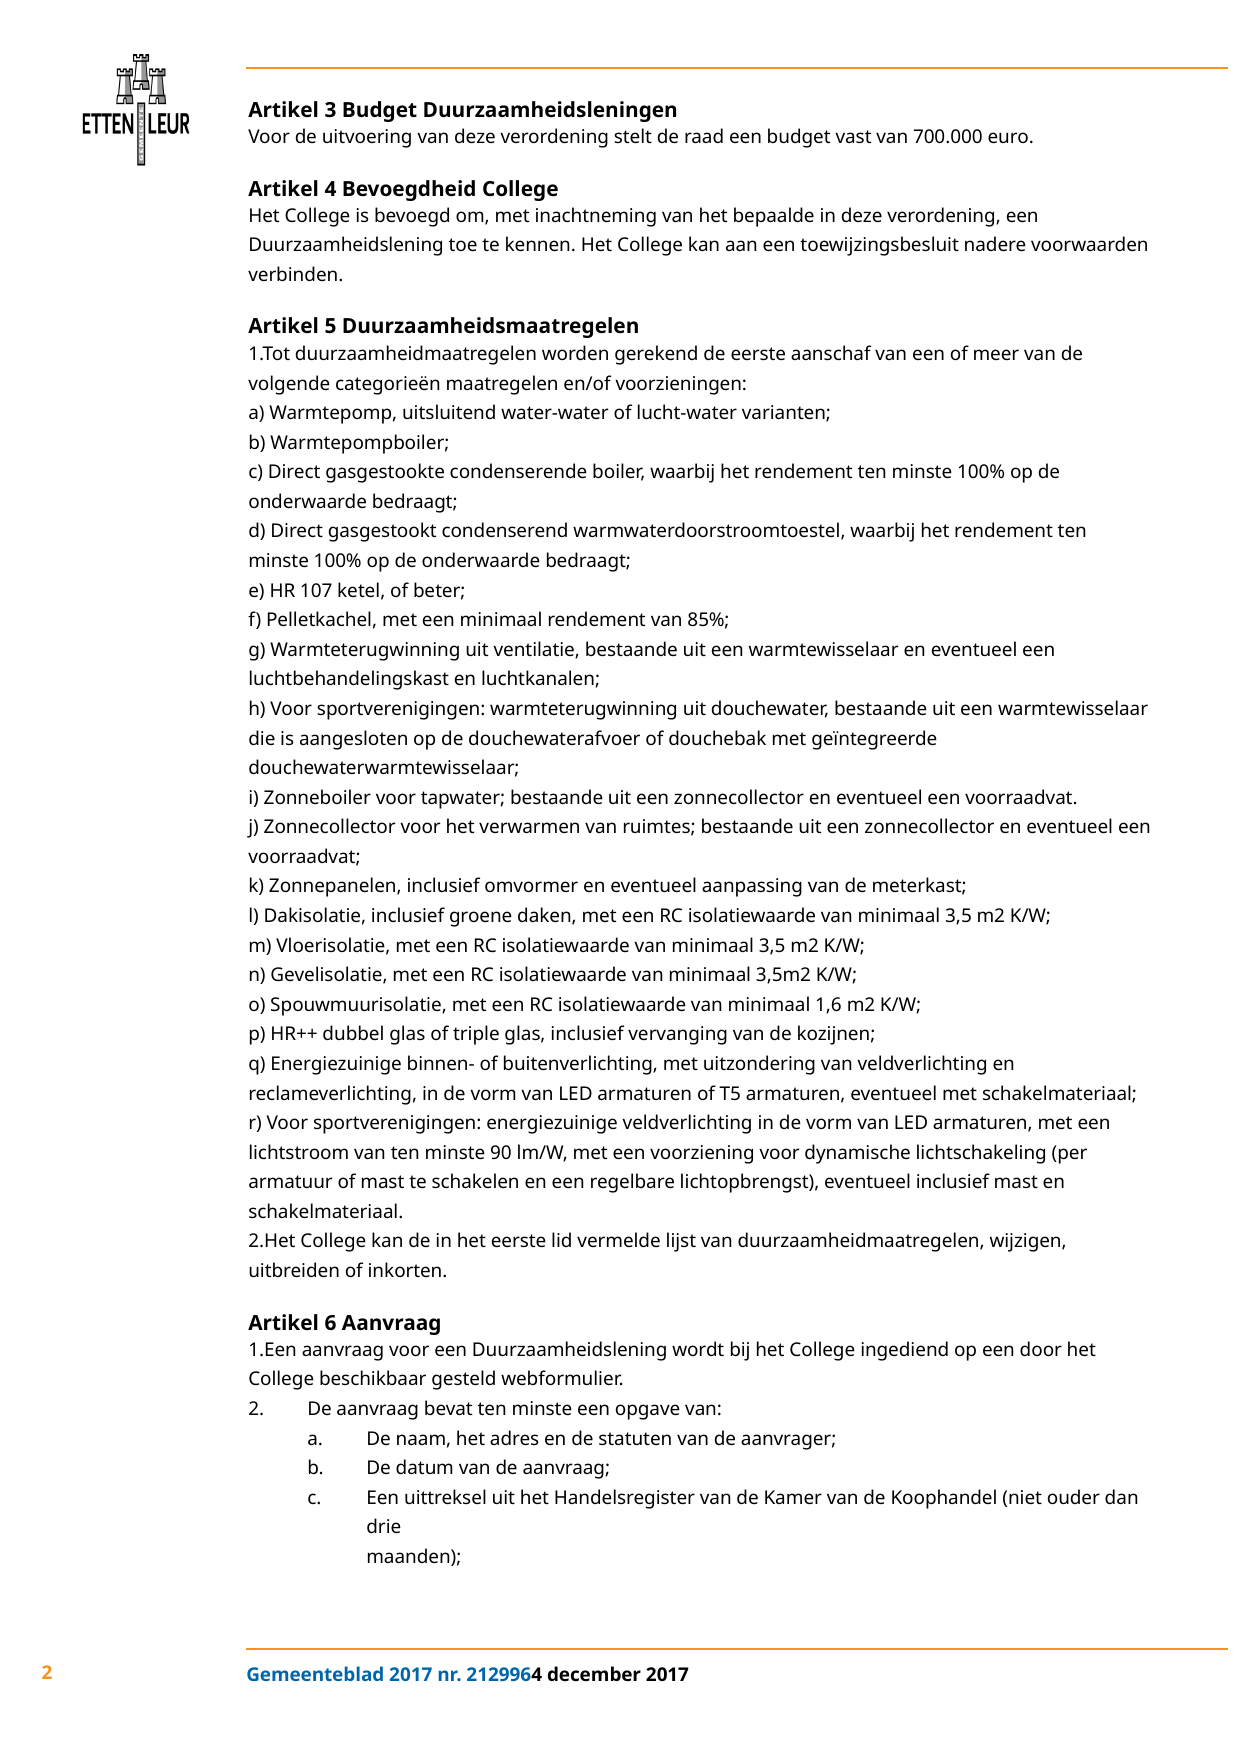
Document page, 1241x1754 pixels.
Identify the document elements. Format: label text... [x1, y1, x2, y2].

text 1.Tot duurzaamheidmaatregelen worden gerekend de eerste aanschaf van een of meer van de volgende categorieën maatregelen en/of voorzieningen: [248, 340, 1152, 395]
text f) Pelletkachel, met een minimaal rendement van 85%; [248, 606, 1152, 632]
text p) HR++ dubbel glas of triple glas, inclusief vervanging van de kozijnen; [248, 1021, 1152, 1046]
list Een uittreksel uit het Handelsregister van de Kamer van de Koophandel (niet ouder dan drie [307, 1484, 1152, 1539]
text g) Warmteterugwinning uit ventilatie, bestaande uit een warmtewisselaar en eventueel een luchtbehandelingskast en luchtkanalen; [248, 636, 1152, 691]
text l) Dakisolatie, inclusief groene daken, met een RC isolatiewaarde van minimaal 3,5 m2 K/W; [248, 902, 1152, 928]
text e) HR 107 ketel, of beter; [248, 577, 1152, 602]
text Het College is bevoegd om, met inachtneming van het bepaalde in deze verordening, een Duurzaamheidslening toe te kennen. Het College kan aan een toewijzingsbesluit nadere voorwaarden verbinden. [248, 202, 1152, 287]
text o) Spouwmuurisolatie, met een RC isolatiewaarde van minimaal 1,6 m2 K/W; [248, 991, 1152, 1017]
text 2.Het College kan de in het eerste lid vermelde lijst van duurzaamheidmaatregelen, wijzigen, uitbreiden of inkorten. [248, 1228, 1152, 1283]
text Artikel 3 Budget Duurzaamheidsleningen [248, 95, 1152, 123]
text m) Vloerisolatie, met een RC isolatiewaarde van minimaal 3,5 m2 K/W; [248, 932, 1152, 957]
text b) Warmtepompboiler; [248, 429, 1152, 454]
text q) Energiezuinige binnen- of buitenverlichting, met uitzondering van veldverlichting en reclameverlichting, in de vorm van LED armaturen of T5 armaturen, eventueel met schakelmateriaal; [248, 1050, 1152, 1105]
list De naam, het adres en de statuten van de aanvrager; [307, 1425, 1152, 1451]
text Artikel 5 Duurzaamheidsmaatregelen [248, 312, 1152, 340]
list De datum van de aanvraag; [307, 1454, 1152, 1480]
text r) Voor sportverenigingen: energiezuinige veldverlichting in de vorm van LED armaturen, met een lichtstroom van ten minste 90 lm/W, met een voorziening voor dynamische lichtschakeling (per armatuur of mast te schakelen en een regelbare lichtopbrengst), eventueel inclusief mast en schakelmateriaal. [248, 1109, 1152, 1224]
text i) Zonneboiler voor tapwater; bestaande uit een zonnecollector en eventueel een voorraadvat. [248, 784, 1152, 809]
text c) Direct gasgestookte condenserende boiler, waarbij het rendement ten minste 100% op de onderwaarde bedraagt; [248, 458, 1152, 514]
text h) Voor sportverenigingen: warmteterugwinning uit douchewater, bestaande uit een warmtewisselaar die is aangesloten op de douchewaterafvoer of douchebak met geïntegreerde douchewaterwarmtewisselaar; [248, 695, 1152, 780]
text 1.Een aanvraag voor een Duurzaamheidslening wordt bij het College ingediend op een door het [248, 1336, 1152, 1362]
text a) Warmtepomp, uitsluitend water-water of lucht-water varianten; [248, 399, 1152, 425]
picture [41, 47, 231, 172]
text d) Direct gasgestookt condenserend warmwaterdoorstroomtoestel, waarbij het rendement ten minste 100% op de onderwaarde bedraagt; [248, 518, 1152, 573]
text Artikel 4 Bevoegdheid College [248, 174, 1152, 202]
text Voor de uitvoering van deze verordening stelt de raad een budget vast van 700.000 euro. [248, 123, 1152, 149]
text n) Gevelisolatie, met een RC isolatiewaarde van minimaal 3,5m2 K/W; [248, 961, 1152, 987]
text j) Zonnecollector voor het verwarmen van ruimtes; bestaande uit een zonnecollector en eventueel een voorraadvat; [248, 813, 1152, 869]
text k) Zonnepanelen, inclusief omvormer en eventueel aanpassing van de meterkast; [248, 873, 1152, 898]
text College beschikbaar gesteld webformulier. [248, 1366, 1152, 1391]
text Artikel 6 Aanvraag [248, 1308, 1152, 1336]
list De aanvraag bevat ten minste een opgave van: [248, 1395, 1152, 1421]
list maanden); [307, 1543, 1152, 1569]
